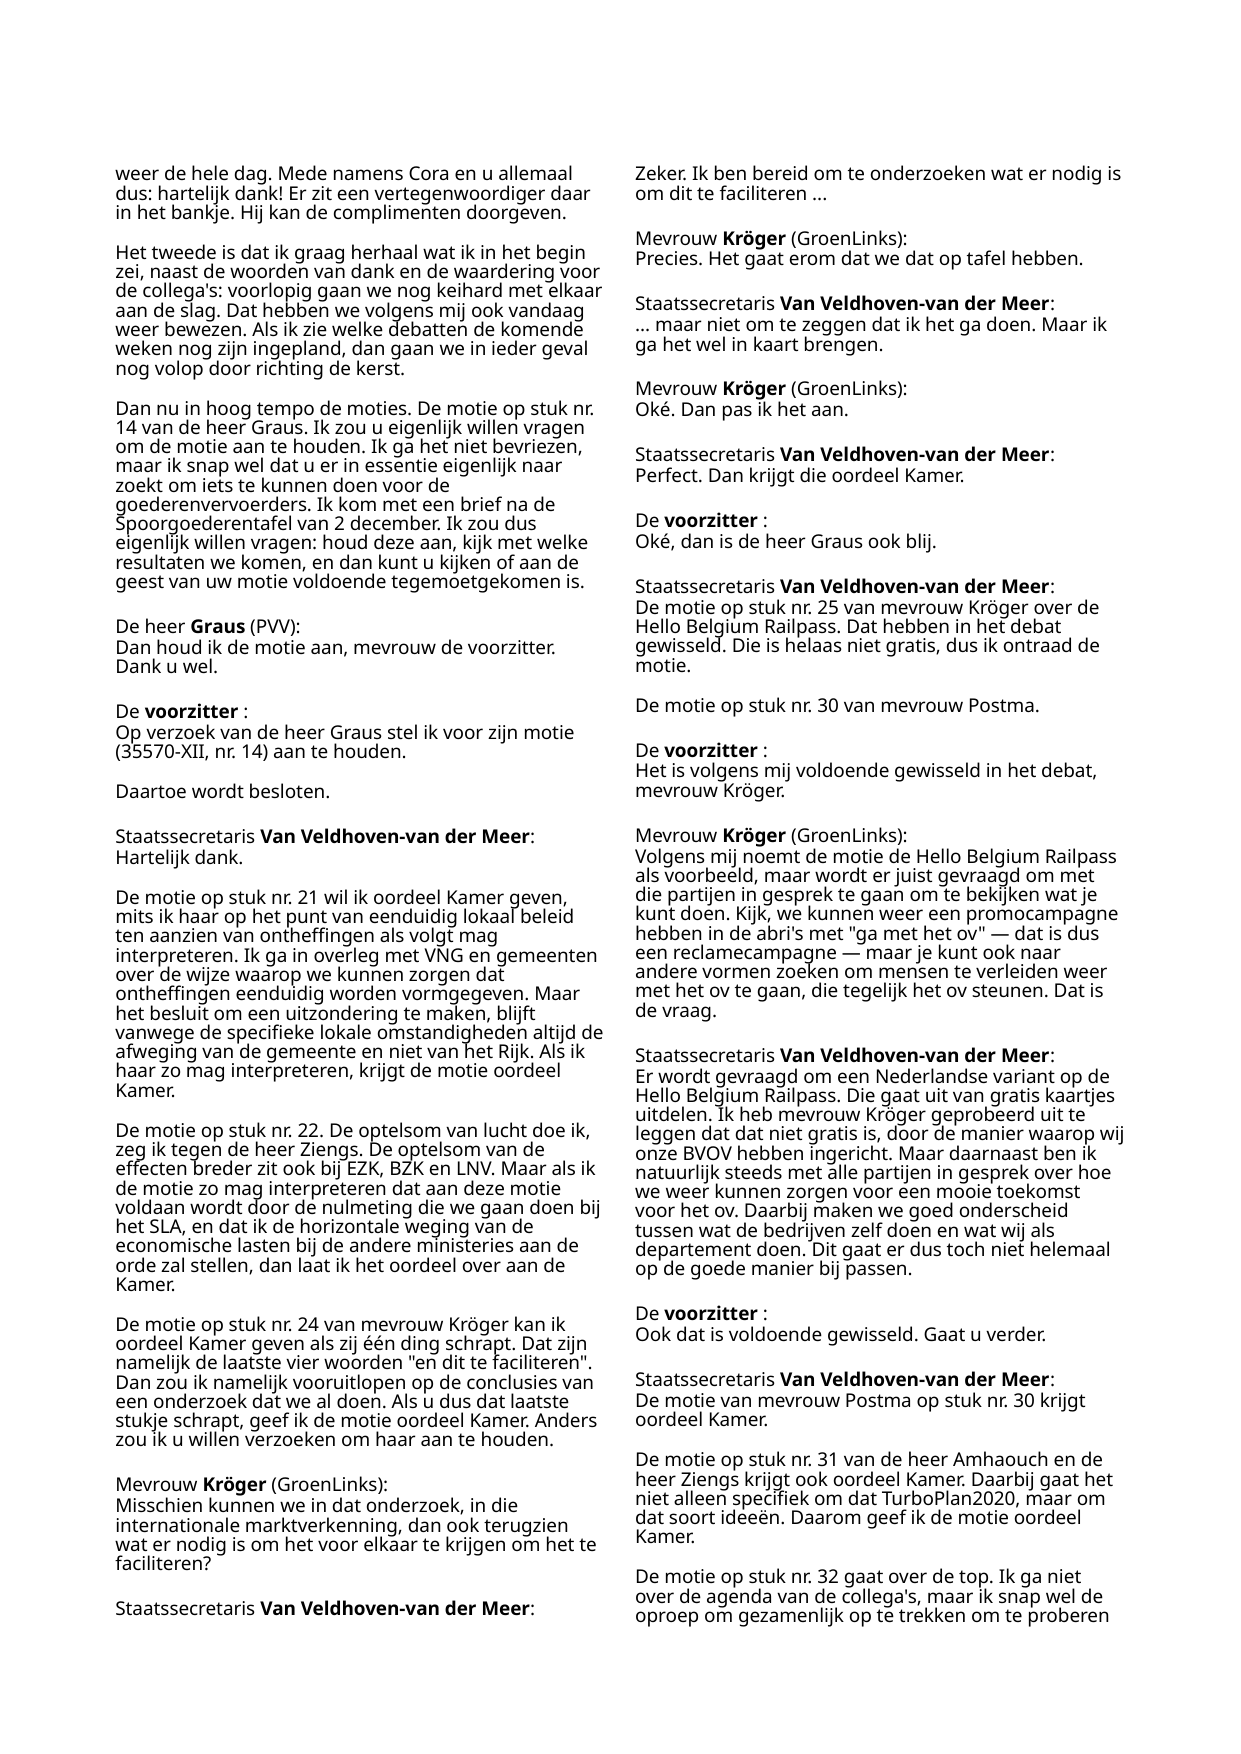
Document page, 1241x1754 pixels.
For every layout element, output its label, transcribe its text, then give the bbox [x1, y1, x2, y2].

text Precies. Het gaat erom dat we dat op tafel hebben. [635, 250, 1125, 270]
text Staatssecretaris Van Veldhoven-van der Meer: [115, 823, 605, 849]
text Het is volgens mij voldoende gewisseld in het debat, mevrouw Kröger. [635, 762, 1125, 801]
text De motie op stuk nr. 21 wil ik oordeel Kamer geven, mits ik haar op het punt van eenduidig lokaal beleid ten aanzien van ontheffingen als volgt mag interpreteren. Ik ga in overleg met VNG en gemeenten over de wijze waarop we kunnen zorgen dat ontheffingen eenduidig worden vormgegeven. Maar het besluit om een uitzondering te maken, blijft vanwege de specifieke lokale omstandigheden altijd de afweging van de gemeente en niet van het Rijk. Als ik haar zo mag interpreteren, krijgt de motie oordeel Kamer. [115, 889, 605, 1101]
text De motie op stuk nr. 31 van de heer Amhaouch en de heer Ziengs krijgt ook oordeel Kamer. Daarbij gaat het niet alleen specifiek om dat TurboPlan2020, maar om dat soort ideeën. Daarom geef ik de motie oordeel Kamer. [635, 1451, 1125, 1548]
text De motie op stuk nr. 22. De optelsom van lucht doe ik, zeg ik tegen de heer Ziengs. De optelsom van de effecten breder zit ook bij EZK, BZK en LNV. Maar als ik de motie zo mag interpreteren dat aan deze motie voldaan wordt door de nulmeting die we gaan doen bij het SLA, en dat ik de horizontale weging van de economische lasten bij de andere ministeries aan de orde zal stellen, dan laat ik het oordeel over aan de Kamer. [115, 1122, 605, 1295]
text weer de hele dag. Mede namens Cora en u allemaal dus: hartelijk dank! Er zit een vertegenwoordiger daar in het bankje. Hij kan de complimenten doorgeven. [115, 165, 605, 223]
text Zeker. Ik ben bereid om te onderzoeken wat er nodig is om dit te faciliteren ... [635, 165, 1125, 204]
text De motie op stuk nr. 32 gaat over de top. Ik ga niet over de agenda van de collega's, maar ik snap wel de oproep om gezamenlijk op te trekken om te proberen [635, 1568, 1125, 1626]
text Dan nu in hoog tempo de moties. De motie op stuk nr. 14 van de heer Graus. Ik zou u eigenlijk willen vragen om de motie aan te houden. Ik ga het niet bevriezen, maar ik snap wel dat u er in essentie eigenlijk naar zoekt om iets te kunnen doen voor de goederenvervoerders. Ik kom met een brief na de Spoorgoederentafel van 2 december. Ik zou dus eigenlijk willen vragen: houd deze aan, kijk met welke resultaten we komen, en dan kunt u kijken of aan de geest van uw motie voldoende tegemoetgekomen is. [115, 399, 605, 592]
text De motie op stuk nr. 25 van mevrouw Kröger over de Hello Belgium Railpass. Dat hebben in het debat gewisseld. Die is helaas niet gratis, dus ik ontraad de motie. [635, 599, 1125, 676]
text Dan houd ik de motie aan, mevrouw de voorzitter. Dank u wel. [115, 639, 605, 677]
text ... maar niet om te zeggen dat ik het ga doen. Maar ik ga het wel in kaart brengen. [635, 316, 1125, 355]
text De heer Graus (PVV): [115, 613, 605, 639]
text Mevrouw Kröger (GroenLinks): [115, 1472, 605, 1497]
text Mevrouw Kröger (GroenLinks): [635, 225, 1125, 250]
text Er wordt gevraagd om een Nederlandse variant op de Hello Belgium Railpass. Die gaat uit van gratis kaartjes uitdelen. Ik heb mevrouw Kröger geprobeerd uit te leggen dat dat niet gratis is, door de manier waarop wij onze BVOV hebben ingericht. Maar daarnaast ben ik natuurlijk steeds met alle partijen in gesprek over hoe we weer kunnen zorgen voor een mooie toekomst voor het ov. Daarbij maken we goed onderscheid tussen wat de bedrijven zelf doen en wat wij als departement doen. Dit gaat er dus toch niet helemaal op de goede manier bij passen. [635, 1068, 1125, 1279]
text Staatssecretaris Van Veldhoven-van der Meer: [115, 1595, 605, 1621]
text Daartoe wordt besloten. [115, 783, 605, 802]
text Op verzoek van de heer Graus stel ik voor zijn motie (35570-XII, nr. 14) aan te houden. [115, 724, 605, 762]
text Mevrouw Kröger (GroenLinks): [635, 822, 1125, 848]
text Mevrouw Kröger (GroenLinks): [635, 376, 1125, 401]
text De motie op stuk nr. 30 van mevrouw Postma. [635, 697, 1125, 716]
text De voorzitter : [635, 507, 1125, 533]
text De motie op stuk nr. 24 van mevrouw Kröger kan ik oordeel Kamer geven als zij één ding schrapt. Dat zijn namelijk de laatste vier woorden "en dit te faciliteren". Dan zou ik namelijk vooruitlopen op de conclusies van een onderzoek dat we al doen. Als u dus dat laatste stukje schrapt, geef ik de motie oordeel Kamer. Anders zou ik u willen verzoeken om haar aan te houden. [115, 1316, 605, 1451]
text De voorzitter : [635, 1300, 1125, 1326]
text Ook dat is voldoende gewisseld. Gaat u verder. [635, 1326, 1125, 1345]
text Hartelijk dank. [115, 849, 605, 868]
text Staatssecretaris Van Veldhoven-van der Meer: [635, 573, 1125, 599]
text De motie van mevrouw Postma op stuk nr. 30 krijgt oordeel Kamer. [635, 1392, 1125, 1431]
text Staatssecretaris Van Veldhoven-van der Meer: [635, 1366, 1125, 1392]
text Oké, dan is de heer Graus ook blij. [635, 533, 1125, 552]
text Het tweede is dat ik graag herhaal wat ik in het begin zei, naast de woorden van dank en de waardering voor de collega's: voorlopig gaan we nog keihard met elkaar aan de slag. Dat hebben we volgens mij ook vandaag weer bewezen. Als ik zie welke debatten de komende weken nog zijn ingepland, dan gaan we in ieder geval nog volop door richting de kerst. [115, 244, 605, 379]
text Staatssecretaris Van Veldhoven-van der Meer: [635, 291, 1125, 316]
text Staatssecretaris Van Veldhoven-van der Meer: [635, 441, 1125, 467]
text Perfect. Dan krijgt die oordeel Kamer. [635, 467, 1125, 486]
text De voorzitter : [115, 698, 605, 724]
text Oké. Dan pas ik het aan. [635, 401, 1125, 421]
text Volgens mij noemt de motie de Hello Belgium Railpass als voorbeeld, maar wordt er juist gevraagd om met die partijen in gesprek te gaan om te bekijken wat je kunt doen. Kijk, we kunnen weer een promocampagne hebben in de abri's met "ga met het ov" — dat is dus een reclamecampagne — maar je kunt ook naar andere vormen zoeken om mensen te verleiden weer met het ov te gaan, die tegelijk het ov steunen. Dat is de vraag. [635, 848, 1125, 1021]
text De voorzitter : [635, 737, 1125, 762]
text Staatssecretaris Van Veldhoven-van der Meer: [635, 1042, 1125, 1068]
text Misschien kunnen we in dat onderzoek, in die internationale marktverkenning, dan ook terugzien wat er nodig is om het voor elkaar te krijgen om het te faciliteren? [115, 1497, 605, 1574]
